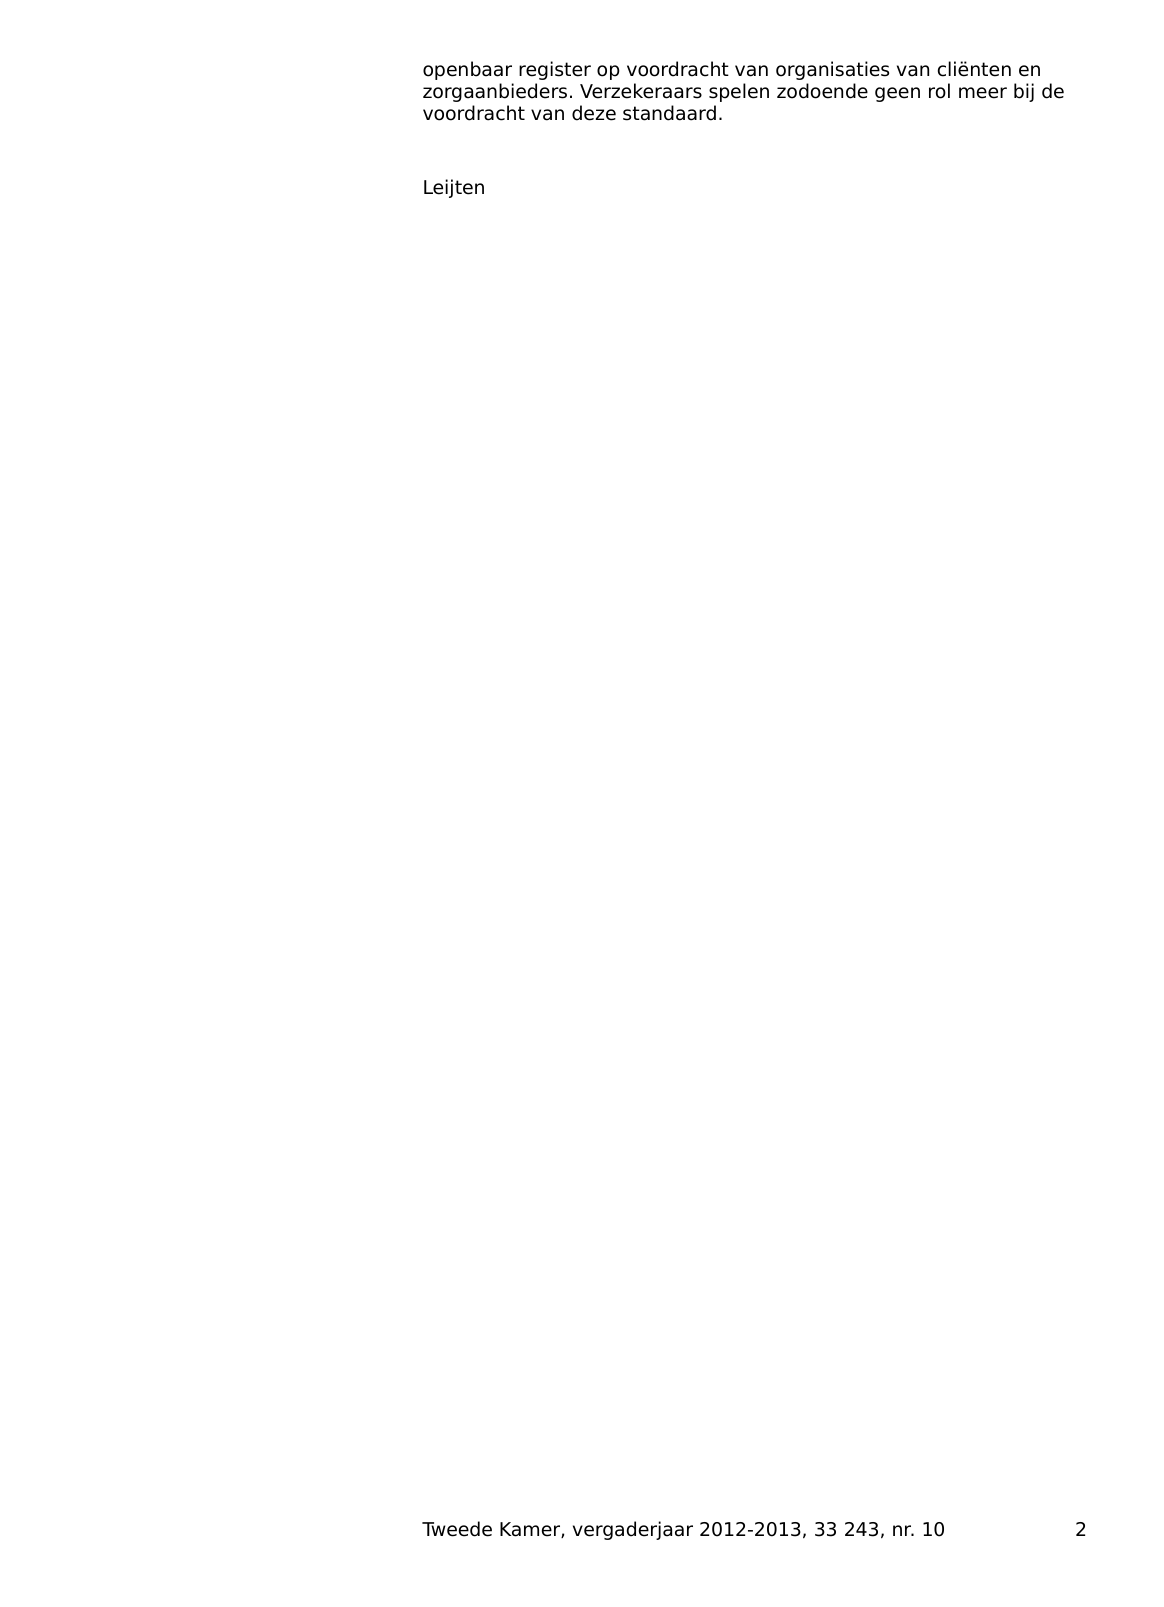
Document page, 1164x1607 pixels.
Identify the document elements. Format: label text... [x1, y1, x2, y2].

text Leijten [422, 155, 1087, 199]
text openbaar register op voordracht van organisaties van cliënten en zorgaanbieders. Verzekeraars spelen zodoende geen rol meer bij de voordracht van deze standaard. [422, 59, 1087, 125]
